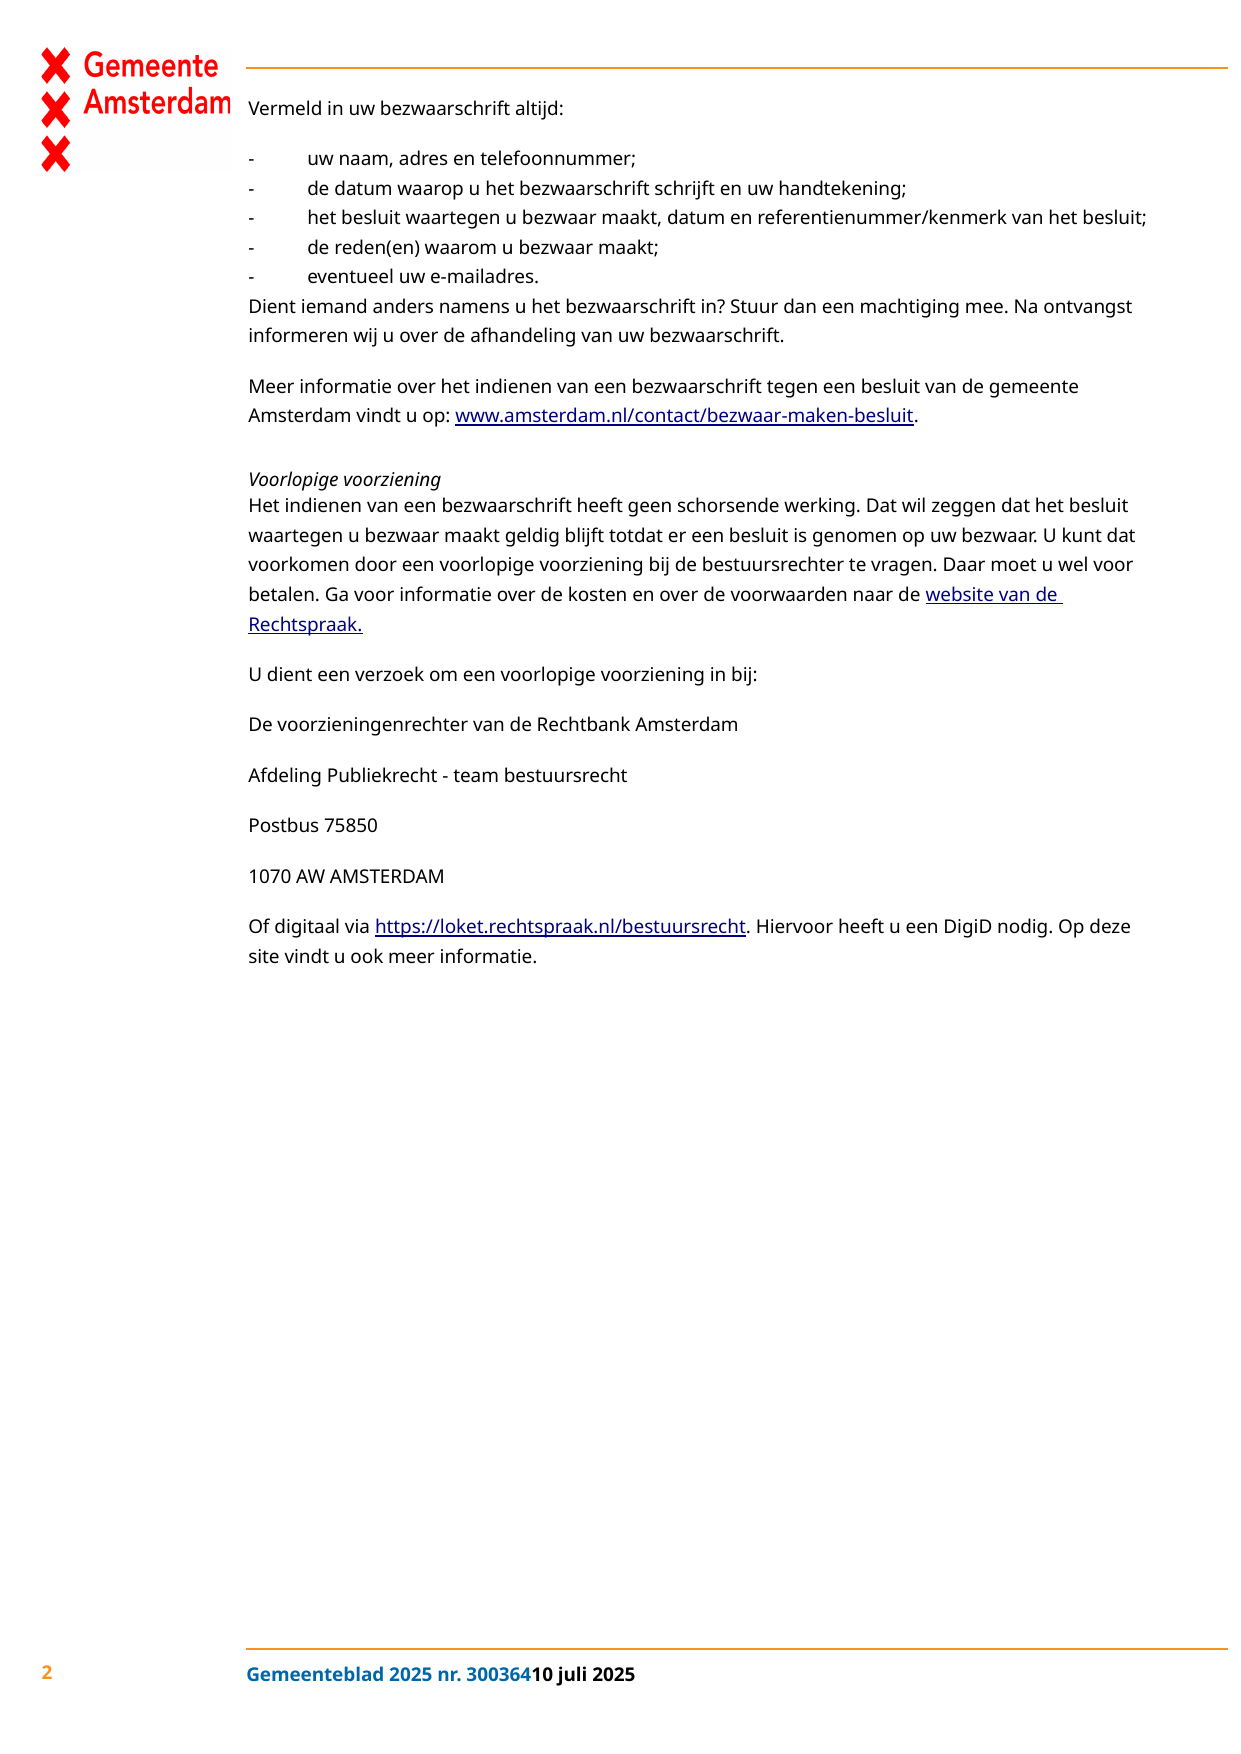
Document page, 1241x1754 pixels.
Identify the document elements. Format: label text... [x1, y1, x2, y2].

text Voorlopige voorziening [248, 467, 1152, 492]
text Postbus 75850 [248, 812, 1152, 838]
text Afdeling Publiekrecht - team bestuursrecht [248, 762, 1152, 788]
text 1070 AW AMSTERDAM [248, 863, 1152, 888]
text De voorzieningenrechter van de Rechtbank Amsterdam [248, 712, 1152, 737]
list de reden(en) waarom u bezwaar maakt; [248, 234, 1152, 260]
list uw naam, adres en telefoonnummer; [248, 145, 1152, 171]
text Het indienen van een bezwaarschrift heeft geen schorsende werking. Dat wil zeggen dat het besluit waartegen u bezwaar maakt geldig blijft totdat er een besluit is genomen op uw bezwaar. U kunt dat voorkomen door een voorlopige voorziening bij de bestuursrechter te vragen. Daar moet u wel voor betalen. Ga voor informatie over de kosten en over de voorwaarden naar de website van de Rechtspraak. [248, 492, 1152, 636]
text Dient iemand anders namens u het bezwaarschrift in? Stuur dan een machtiging mee. Na ontvangst informeren wij u over de afhandeling van uw bezwaarschrift. [248, 293, 1152, 348]
list het besluit waartegen u bezwaar maakt, datum en referentienummer/kenmerk van het besluit; [248, 204, 1152, 230]
text Meer informatie over het indienen van een bezwaarschrift tegen een besluit van de gemeente Amsterdam vindt u op: www.amsterdam.nl/contact/bezwaar-maken-besluit. [248, 373, 1152, 428]
text Of digitaal via https://loket.rechtspraak.nl/bestuursrecht. Hiervoor heeft u een DigiD nodig. Op deze site vindt u ook meer informatie. [248, 913, 1152, 968]
text Vermeld in uw bezwaarschrift altijd: [248, 95, 1152, 121]
text U dient een verzoek om een voorlopige voorziening in bij: [248, 661, 1152, 687]
picture [41, 47, 231, 172]
list de datum waarop u het bezwaarschrift schrijft en uw handtekening; [248, 175, 1152, 201]
list eventueel uw e-mailadres. [248, 263, 1152, 289]
